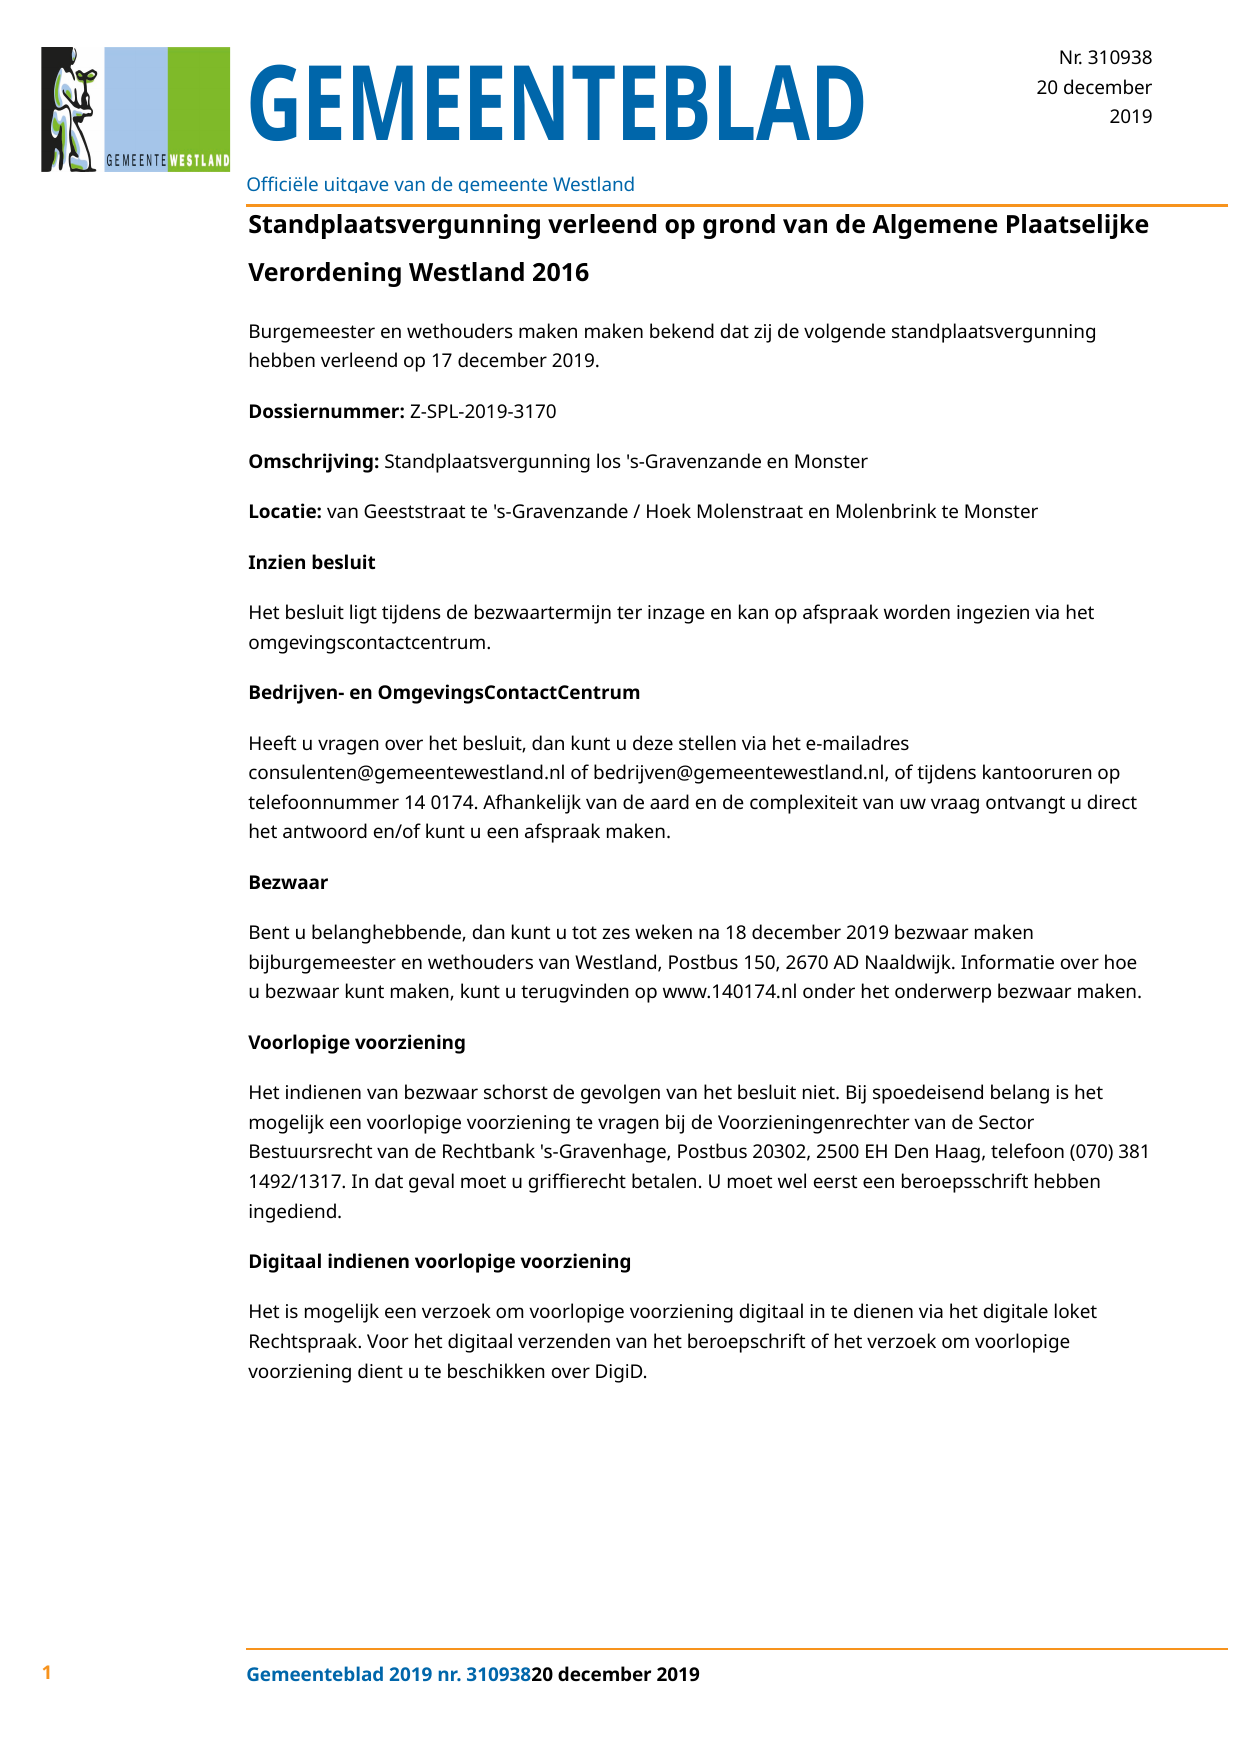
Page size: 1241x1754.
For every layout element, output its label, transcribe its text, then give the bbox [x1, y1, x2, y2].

picture [41, 47, 231, 172]
text Bent u belanghebbende, dan kunt u tot zes weken na 18 december 2019 bezwaar maken bijburgemeester en wethouders van Westland, Postbus 150, 2670 AD Naaldwijk. Informatie over hoe u bezwaar kunt maken, kunt u terugvinden op www.140174.nl onder het onderwerp bezwaar maken. [248, 919, 1152, 1004]
text Heeft u vragen over het besluit, dan kunt u deze stellen via het e-mailadres consulenten@gemeentewestland.nl of bedrijven@gemeentewestland.nl, of tijdens kantooruren op telefoonnummer 14 0174. Afhankelijk van de aard en de complexiteit van uw vraag ontvangt u direct het antwoord en/of kunt u een afspraak maken. [248, 730, 1152, 844]
text Omschrijving: Standplaatsvergunning los 's-Gravenzande en Monster [248, 448, 1152, 474]
text Het indienen van bezwaar schorst de gevolgen van het besluit niet. Bij spoedeisend belang is het mogelijk een voorlopige voorziening te vragen bij de Voorzieningenrechter van de Sector Bestuursrecht van de Rechtbank 's-Gravenhage, Postbus 20302, 2500 EH Den Haag, telefoon (070) 381 1492/1317. In dat geval moet u griffierecht betalen. U moet wel eerst een beroepsschrift hebben ingediend. [248, 1079, 1152, 1224]
text Locatie: van Geeststraat te 's-Gravenzande / Hoek Molenstraat en Molenbrink te Monster [248, 499, 1152, 524]
text Digitaal indienen voorlopige voorziening [248, 1248, 1152, 1274]
text Burgemeester en wethouders maken maken bekend dat zij de volgende standplaatsvergunning hebben verleend op 17 december 2019. [248, 318, 1152, 373]
text Standplaatsvergunning verleend op grond van de Algemene Plaatselijke Verordening Westland 2016 [248, 207, 1152, 288]
text Bedrijven- en OmgevingsContactCentrum [248, 679, 1152, 705]
text Dossiernummer: Z-SPL-2019-3170 [248, 398, 1152, 424]
text Inzien besluit [248, 549, 1152, 575]
text Het is mogelijk een verzoek om voorlopige voorziening digitaal in te dienen via het digitale loket Rechtspraak. Voor het digitaal verzenden van het beroepschrift of het verzoek om voorlopige voorziening dient u te beschikken over DigiD. [248, 1299, 1152, 1384]
text Voorlopige voorziening [248, 1029, 1152, 1055]
text Bezwaar [248, 869, 1152, 895]
text Het besluit ligt tijdens de bezwaartermijn ter inzage en kan op afspraak worden ingezien via het omgevingscontactcentrum. [248, 599, 1152, 655]
